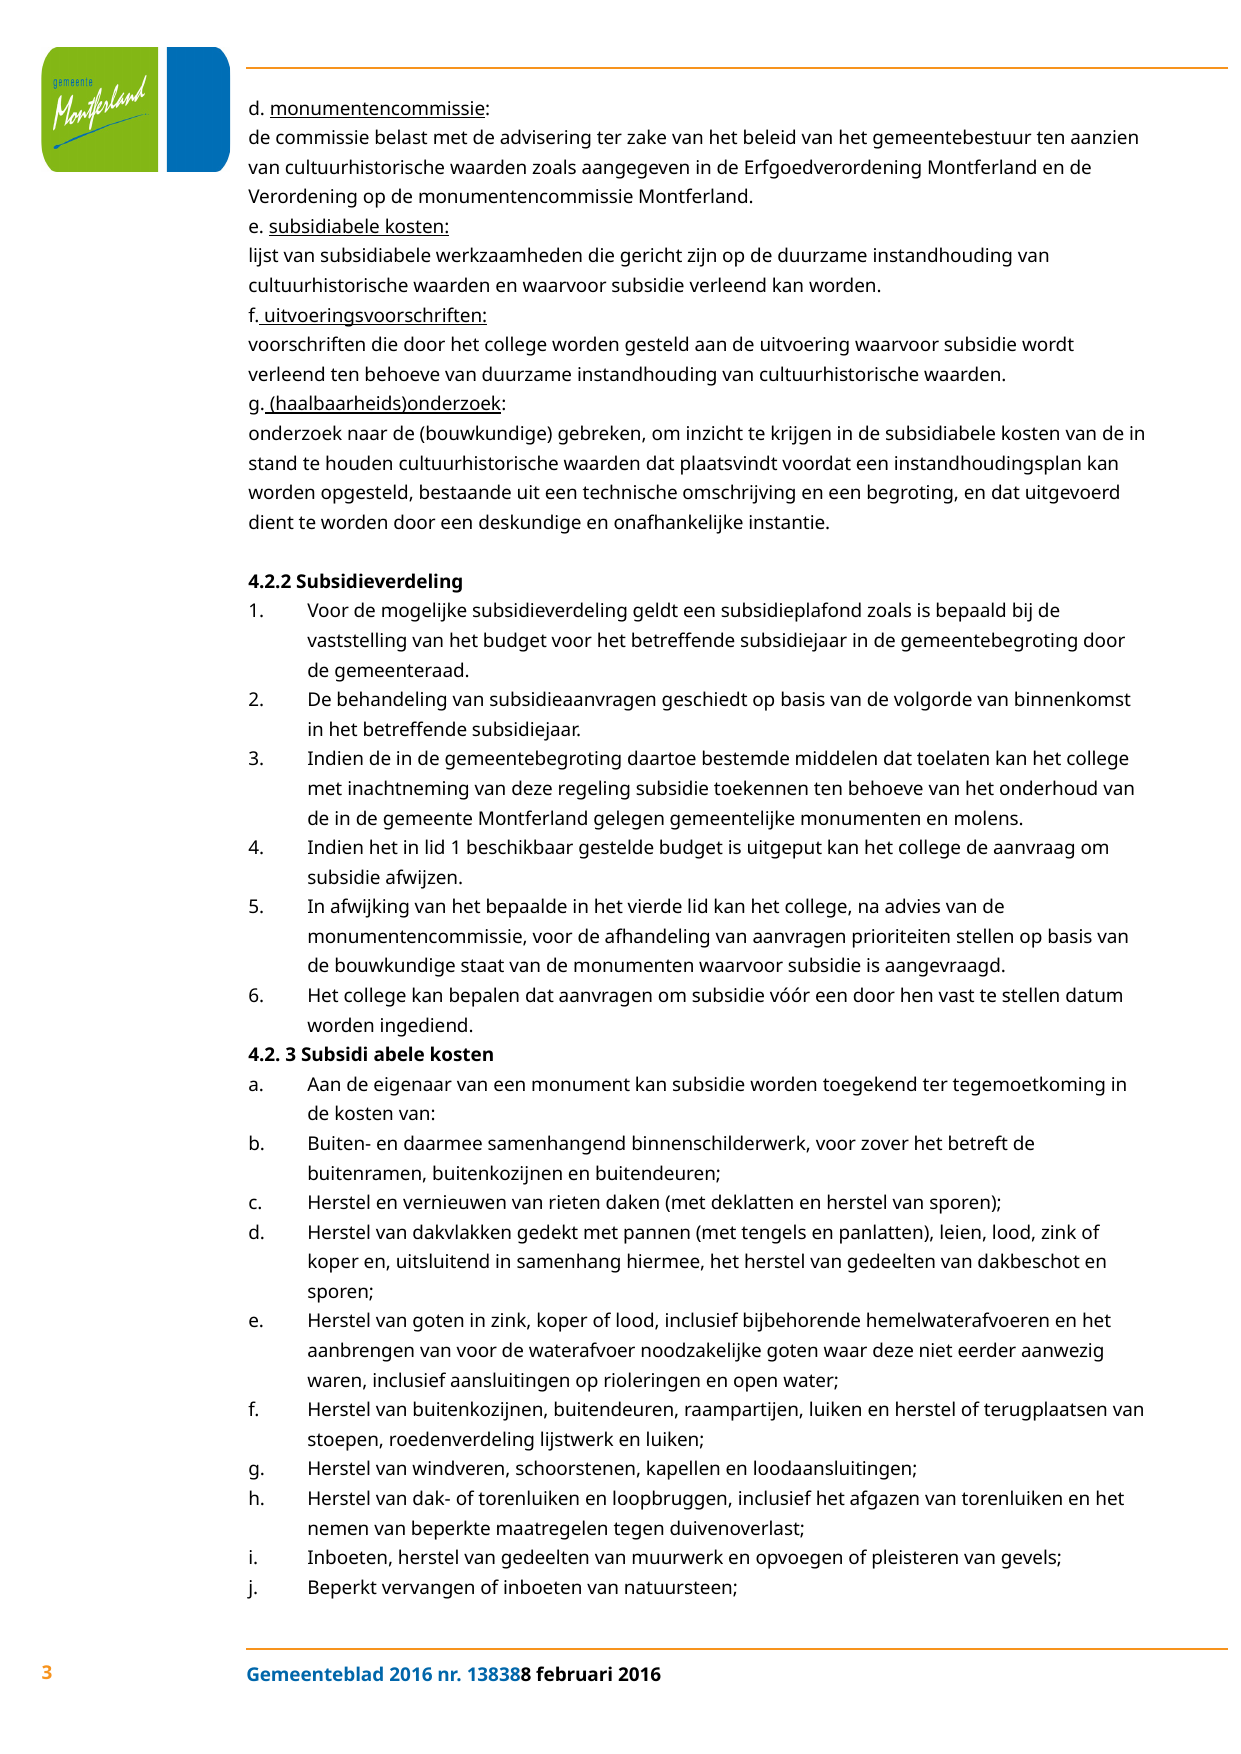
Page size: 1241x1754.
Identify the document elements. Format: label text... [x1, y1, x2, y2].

text de commissie belast met de advisering ter zake van het beleid van het gemeentebestuur ten aanzien van cultuurhistorische waarden zoals aangegeven in de Erfgoedverordening Montferland en de Verordening op de monumentencommissie Montferland. [248, 124, 1152, 209]
list Inboeten, herstel van gedeelten van muurwerk en opvoegen of pleisteren van gevels; [248, 1544, 1152, 1570]
list Herstel van buitenkozijnen, buitendeuren, raampartijen, luiken en herstel of terugplaatsen van stoepen, roedenverdeling lijstwerk en luiken; [248, 1396, 1152, 1452]
list Beperkt vervangen of inboeten van natuursteen; [248, 1574, 1152, 1600]
list In afwijking van het bepaalde in het vierde lid kan het college, na advies van de monumentencommissie, voor de afhandeling van aanvragen prioriteiten stellen op basis van de bouwkundige staat van de monumenten waarvoor subsidie is aangevraagd. [248, 893, 1152, 978]
list Voor de mogelijke subsidieverdeling geldt een subsidieplafond zoals is bepaald bij de vaststelling van het budget voor het betreffende subsidiejaar in de gemeentebegroting door de gemeenteraad. [248, 598, 1152, 683]
list Herstel van windveren, schoorstenen, kapellen en loodaansluitingen; [248, 1456, 1152, 1481]
text onderzoek naar de (bouwkundige) gebreken, om inzicht te krijgen in de subsidiabele kosten van de in stand te houden cultuurhistorische waarden dat plaatsvindt voordat een instandhoudingsplan kan worden opgesteld, bestaande uit een technische omschrijving en een begroting, en dat uitgevoerd dient te worden door een deskundige en onafhankelijke instantie. [248, 420, 1152, 535]
list Het college kan bepalen dat aanvragen om subsidie vóór een door hen vast te stellen datum worden ingediend. [248, 982, 1152, 1038]
list Herstel van dakvlakken gedekt met pannen (met tengels en panlatten), leien, lood, zink of koper en, uitsluitend in samenhang hiermee, het herstel van gedeelten van dakbeschot en sporen; [248, 1219, 1152, 1304]
text d. monumentencommissie: [248, 95, 1152, 121]
list De behandeling van subsidieaanvragen geschiedt op basis van de volgorde van binnenkomst in het betreffende subsidiejaar. [248, 686, 1152, 742]
list Aan de eigenaar van een monument kan subsidie worden toegekend ter tegemoetkoming in de kosten van: [248, 1071, 1152, 1126]
text 4.2. 3 Subsidi abele kosten [248, 1041, 1152, 1067]
text lijst van subsidiabele werkzaamheden die gericht zijn op de duurzame instandhouding van cultuurhistorische waarden en waarvoor subsidie verleend kan worden. [248, 243, 1152, 298]
text g. (haalbaarheids)onderzoek: [248, 391, 1152, 416]
list Indien het in lid 1 beschikbaar gestelde budget is uitgeput kan het college de aanvraag om subsidie afwijzen. [248, 834, 1152, 890]
text f. uitvoeringsvoorschriften: [248, 302, 1152, 328]
text e. subsidiabele kosten: [248, 213, 1152, 239]
picture [41, 47, 231, 172]
list Indien de in de gemeentebegroting daartoe bestemde middelen dat toelaten kan het college met inachtneming van deze regeling subsidie toekennen ten behoeve van het onderhoud van de in de gemeente Montferland gelegen gemeentelijke monumenten en molens. [248, 746, 1152, 831]
list Herstel van dak- of torenluiken en loopbruggen, inclusief het afgazen van torenluiken en het nemen van beperkte maatregelen tegen duivenoverlast; [248, 1485, 1152, 1541]
list Herstel en vernieuwen van rieten daken (met deklatten en herstel van sporen); [248, 1189, 1152, 1215]
text voorschriften die door het college worden gesteld aan de uitvoering waarvoor subsidie wordt verleend ten behoeve van duurzame instandhouding van cultuurhistorische waarden. [248, 331, 1152, 387]
list Herstel van goten in zink, koper of lood, inclusief bijbehorende hemelwaterafvoeren en het aanbrengen van voor de waterafvoer noodzakelijke goten waar deze niet eerder aanwezig waren, inclusief aansluitingen op rioleringen en open water; [248, 1308, 1152, 1393]
list Buiten- en daarmee samenhangend binnenschilderwerk, voor zover het betreft de buitenramen, buitenkozijnen en buitendeuren; [248, 1130, 1152, 1186]
text 4.2.2 Subsidieverdeling [248, 568, 1152, 594]
